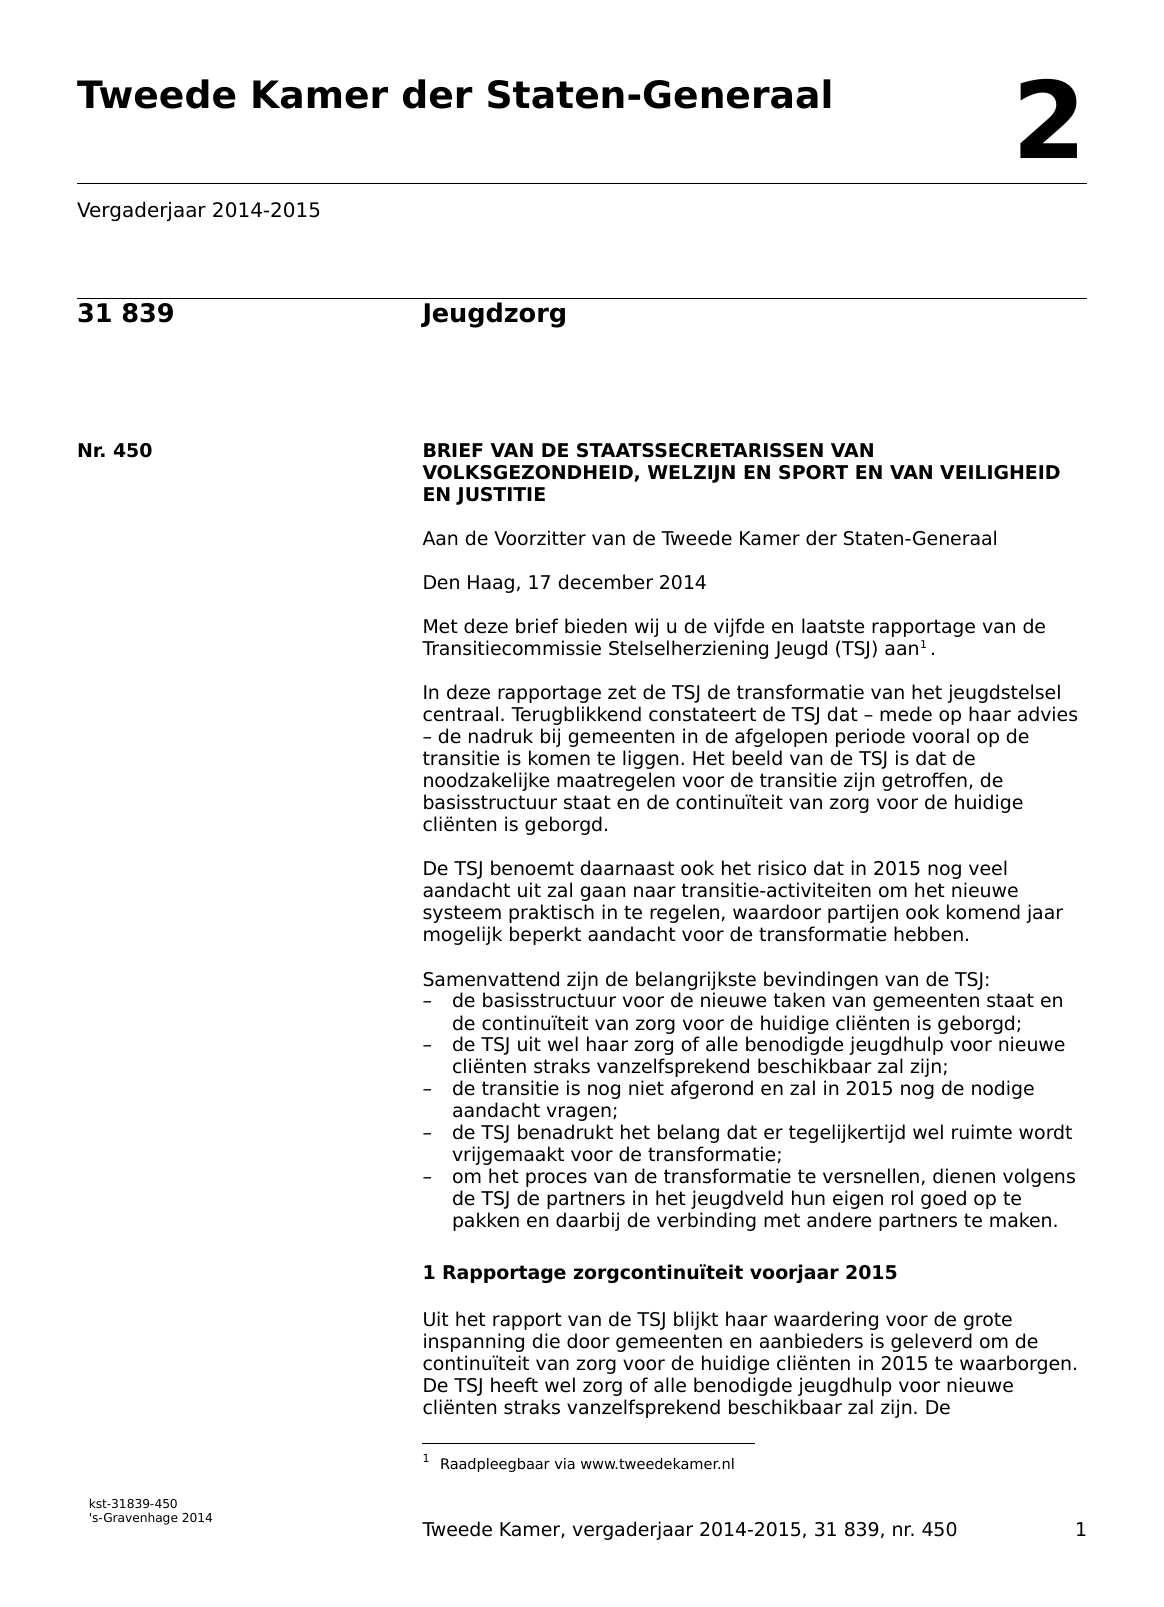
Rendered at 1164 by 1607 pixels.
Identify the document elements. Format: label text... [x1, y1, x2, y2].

text – de TSJ benadrukt het belang dat er tegelijkertijd wel ruimte wordt vrijgemaakt voor de transformatie; [422, 1122, 1087, 1166]
table_cell Vergaderjaar 2014-2015 [77, 184, 1087, 298]
text – de TSJ uit wel haar zorg of alle benodigde jeugdhulp voor nieuwe cliënten straks vanzelfsprekend beschikbaar zal zijn; [422, 1034, 1087, 1078]
text Aan de Voorzitter van de Tweede Kamer der Staten-Generaal [422, 528, 1087, 550]
text kst-31839-450 [88, 1497, 323, 1511]
text Uit het rapport van de TSJ blijkt haar waardering voor de grote inspanning die door gemeenten en aanbieders is geleverd om de continuïteit van zorg voor de huidige cliënten in 2015 te waarborgen. De TSJ heeft wel zorg of alle benodigde jeugdhulp voor nieuwe cliënten straks vanzelfsprekend beschikbaar zal zijn. De [422, 1309, 1087, 1419]
subtitle 31 839 Jeugdzorg [77, 299, 1087, 329]
text Met deze brief bieden wij u de vijfde en laatste rapportage van de Transitiecommissie Stelselherziening Jeugd (TSJ) aan. [422, 616, 1087, 660]
text – de basisstructuur voor de nieuwe taken van gemeenten staat en de continuïteit van zorg voor de huidige cliënten is geborgd; [422, 990, 1087, 1034]
text Samenvattend zijn de belangrijkste bevindingen van de TSJ: [422, 968, 1087, 990]
text De TSJ benoemt daarnaast ook het risico dat in 2015 nog veel aandacht uit zal gaan naar transitie-activiteiten om het nieuwe systeem praktisch in te regelen, waardoor partijen ook komend jaar mogelijk beperkt aandacht voor de transformatie hebben. [422, 858, 1087, 946]
text In deze rapportage zet de TSJ de transformatie van het jeugdstelsel centraal. Terugblikkend constateert de TSJ dat – mede op haar advies – de nadruk bij gemeenten in de afgelopen periode vooral op de transitie is komen te liggen. Het beeld van de TSJ is dat de noodzakelijke maatregelen voor de transitie zijn getroffen, de basisstructuur staat en de continuïteit van zorg voor de huidige cliënten is geborgd. [422, 682, 1087, 836]
table_header Tweede Kamer der Staten-Generaal [77, 59, 886, 183]
text Den Haag, 17 december 2014 [422, 572, 1087, 594]
text – om het proces van de transformatie te versnellen, dienen volgens de TSJ de partners in het jeugdveld hun eigen rol goed op te pakken en daarbij de verbinding met andere partners te maken. [422, 1166, 1087, 1232]
subtitle 1 Rapportage zorgcontinuïteit voorjaar 2015 [422, 1262, 1087, 1284]
text 's-Gravenhage 2014 [88, 1511, 323, 1525]
text – de transitie is nog niet afgerond en zal in 2015 nog de nodige aandacht vragen; [422, 1078, 1087, 1122]
subtitle Nr. 450 BRIEF VAN DE STAATSSECRETARISSEN VAN VOLKSGEZONDHEID, WELZIJN EN SPORT EN VAN VEILIGHEID EN JUSTITIE [77, 440, 1087, 506]
text Raadpleegbaar via www.tweedekamer.nl [422, 1452, 1087, 1474]
table_header 2 [886, 59, 1087, 183]
